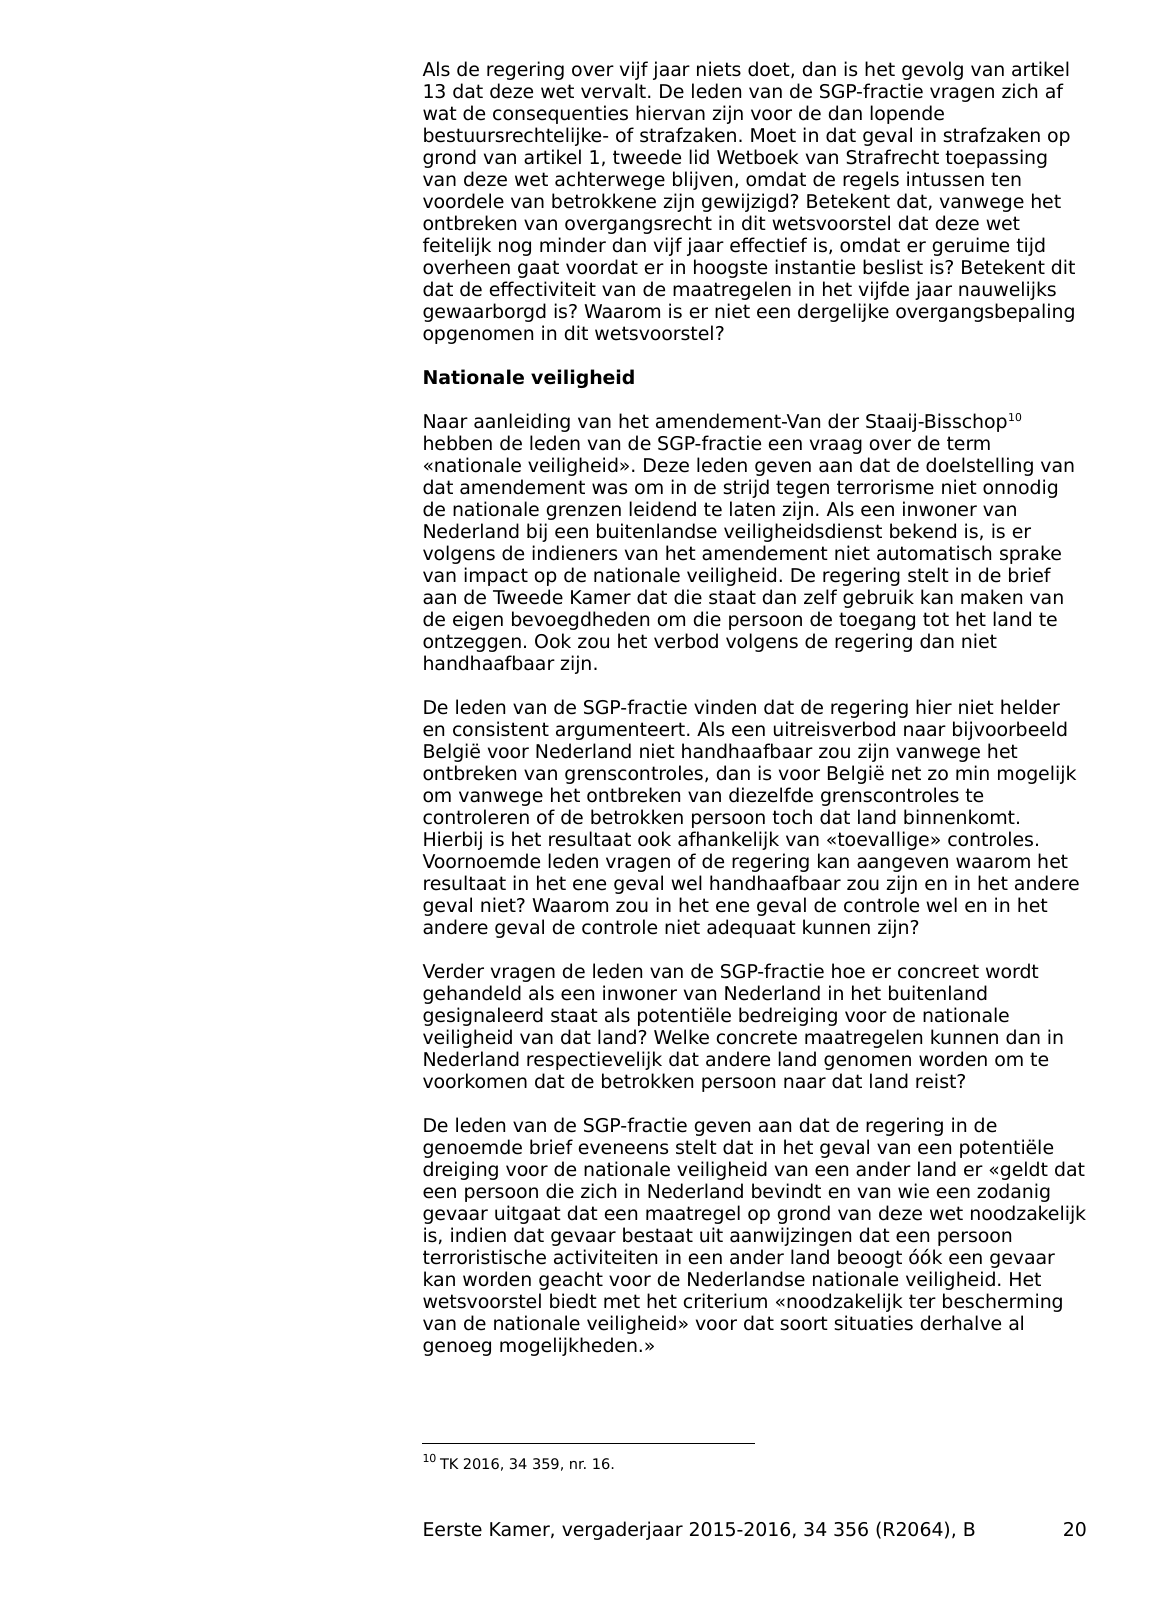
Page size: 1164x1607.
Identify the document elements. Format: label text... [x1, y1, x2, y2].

text De leden van de SGP-fractie vinden dat de regering hier niet helder en consistent argumenteert. Als een uitreisverbod naar bijvoorbeeld België voor Nederland niet handhaafbaar zou zijn vanwege het ontbreken van grenscontroles, dan is voor België net zo min mogelijk om vanwege het ontbreken van diezelfde grenscontroles te controleren of de betrokken persoon toch dat land binnenkomt. Hierbij is het resultaat ook afhankelijk van «toevallige» controles. Voornoemde leden vragen of de regering kan aangeven waarom het resultaat in het ene geval wel handhaafbaar zou zijn en in het andere geval niet? Waarom zou in het ene geval de controle wel en in het andere geval de controle niet adequaat kunnen zijn? [422, 697, 1087, 939]
text Als de regering over vijf jaar niets doet, dan is het gevolg van artikel 13 dat deze wet vervalt. De leden van de SGP-fractie vragen zich af wat de consequenties hiervan zijn voor de dan lopende bestuursrechtelijke- of strafzaken. Moet in dat geval in strafzaken op grond van artikel 1, tweede lid Wetboek van Strafrecht toepassing van deze wet achterwege blijven, omdat de regels intussen ten voordele van betrokkene zijn gewijzigd? Betekent dat, vanwege het ontbreken van overgangsrecht in dit wetsvoorstel dat deze wet feitelijk nog minder dan vijf jaar effectief is, omdat er geruime tijd overheen gaat voordat er in hoogste instantie beslist is? Betekent dit dat de effectiviteit van de maatregelen in het vijfde jaar nauwelijks gewaarborgd is? Waarom is er niet een dergelijke overgangsbepaling opgenomen in dit wetsvoorstel? [422, 59, 1087, 345]
text TK 2016, 34 359, nr. 16. [422, 1452, 1087, 1474]
text Naar aanleiding van het amendement-Van der Staaij-Bisschop hebben de leden van de SGP-fractie een vraag over de term «nationale veiligheid». Deze leden geven aan dat de doelstelling van dat amendement was om in de strijd tegen terrorisme niet onnodig de nationale grenzen leidend te laten zijn. Als een inwoner van Nederland bij een buitenlandse veiligheidsdienst bekend is, is er volgens de indieners van het amendement niet automatisch sprake van impact op de nationale veiligheid. De regering stelt in de brief aan de Tweede Kamer dat die staat dan zelf gebruik kan maken van de eigen bevoegdheden om die persoon de toegang tot het land te ontzeggen. Ook zou het verbod volgens de regering dan niet handhaafbaar zijn. [422, 411, 1087, 675]
text De leden van de SGP-fractie geven aan dat de regering in de genoemde brief eveneens stelt dat in het geval van een potentiële dreiging voor de nationale veiligheid van een ander land er «geldt dat een persoon die zich in Nederland bevindt en van wie een zodanig gevaar uitgaat dat een maatregel op grond van deze wet noodzakelijk is, indien dat gevaar bestaat uit aanwijzingen dat een persoon terroristische activiteiten in een ander land beoogt óók een gevaar kan worden geacht voor de Nederlandse nationale veiligheid. Het wetsvoorstel biedt met het criterium «noodzakelijk ter bescherming van de nationale veiligheid» voor dat soort situaties derhalve al genoeg mogelijkheden.» [422, 1115, 1087, 1357]
text Verder vragen de leden van de SGP-fractie hoe er concreet wordt gehandeld als een inwoner van Nederland in het buitenland gesignaleerd staat als potentiële bedreiging voor de nationale veiligheid van dat land? Welke concrete maatregelen kunnen dan in Nederland respectievelijk dat andere land genomen worden om te voorkomen dat de betrokken persoon naar dat land reist? [422, 961, 1087, 1093]
subtitle Nationale veiligheid [422, 367, 1087, 389]
